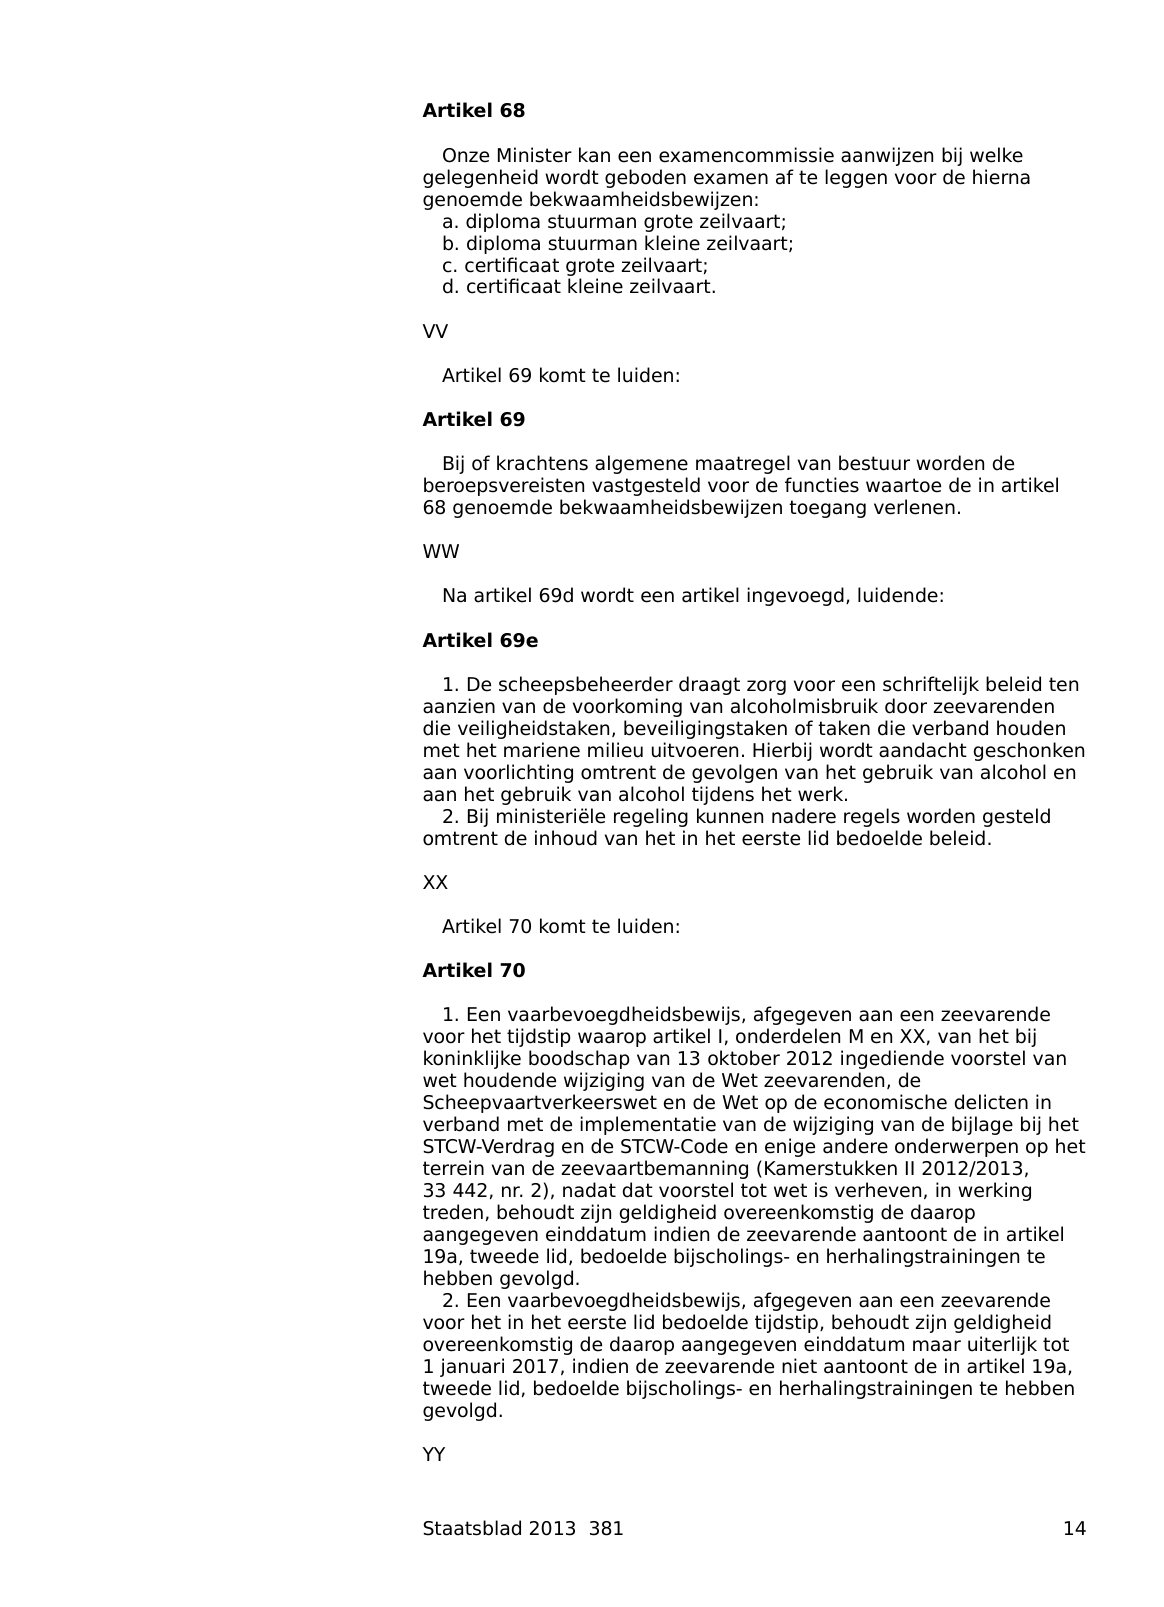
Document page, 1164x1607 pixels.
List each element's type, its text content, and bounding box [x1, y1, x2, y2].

text Na artikel 69d wordt een artikel ingevoegd, luidende: [422, 585, 1087, 607]
text Artikel 70 komt te luiden: [422, 916, 1087, 938]
text YY [422, 1444, 1087, 1466]
subtitle Artikel 69 [422, 409, 1087, 431]
text a. diploma stuurman grote zeilvaart; [422, 211, 1087, 232]
text WW [422, 541, 1087, 563]
subtitle Artikel 70 [422, 960, 1087, 982]
subtitle Artikel 68 [422, 100, 1087, 122]
text XX [422, 872, 1087, 894]
text 1. De scheepsbeheerder draagt zorg voor een schriftelijk beleid ten aanzien van de voorkoming van alcoholmisbruik door zeevarenden die veiligheidstaken, beveiligingstaken of taken die verband houden met het mariene milieu uitvoeren. Hierbij wordt aandacht geschonken aan voorlichting omtrent de gevolgen van het gebruik van alcohol en aan het gebruik van alcohol tijdens het werk. [422, 674, 1087, 806]
text d. certificaat kleine zeilvaart. [422, 276, 1087, 298]
text Artikel 69 komt te luiden: [422, 365, 1087, 387]
text Bij of krachtens algemene maatregel van bestuur worden de beroepsvereisten vastgesteld voor de functies waartoe de in artikel 68 genoemde bekwaamheidsbewijzen toegang verlenen. [422, 453, 1087, 519]
text 2. Bij ministeriële regeling kunnen nadere regels worden gesteld omtrent de inhoud van het in het eerste lid bedoelde beleid. [422, 806, 1087, 849]
text c. certificaat grote zeilvaart; [422, 254, 1087, 276]
text VV [422, 321, 1087, 343]
text Onze Minister kan een examencommissie aanwijzen bij welke gelegenheid wordt geboden examen af te leggen voor de hierna genoemde bekwaamheidsbewijzen: [422, 144, 1087, 211]
subtitle Artikel 69e [422, 629, 1087, 652]
text 1. Een vaarbevoegdheidsbewijs, afgegeven aan een zeevarende voor het tijdstip waarop artikel I, onderdelen M en XX, van het bij koninklijke boodschap van 13 oktober 2012 ingediende voorstel van wet houdende wijziging van de Wet zeevarenden, de Scheepvaartverkeerswet en de Wet op de economische delicten in verband met de implementatie van de wijziging van de bijlage bij het STCW-Verdrag en de STCW-Code en enige andere onderwerpen op het terrein van de zeevaartbemanning (Kamerstukken II 2012/2013, 33 442, nr. 2), nadat dat voorstel tot wet is verheven, in werking treden, behoudt zijn geldigheid overeenkomstig de daarop aangegeven einddatum indien de zeevarende aantoont de in artikel 19a, tweede lid, bedoelde bijscholings- en herhalingstrainingen te hebben gevolgd. [422, 1004, 1087, 1290]
text 2. Een vaarbevoegdheidsbewijs, afgegeven aan een zeevarende voor het in het eerste lid bedoelde tijdstip, behoudt zijn geldigheid overeenkomstig de daarop aangegeven einddatum maar uiterlijk tot 1 januari 2017, indien de zeevarende niet aantoont de in artikel 19a, tweede lid, bedoelde bijscholings- en herhalingstrainingen te hebben gevolgd. [422, 1290, 1087, 1422]
text b. diploma stuurman kleine zeilvaart; [422, 232, 1087, 254]
